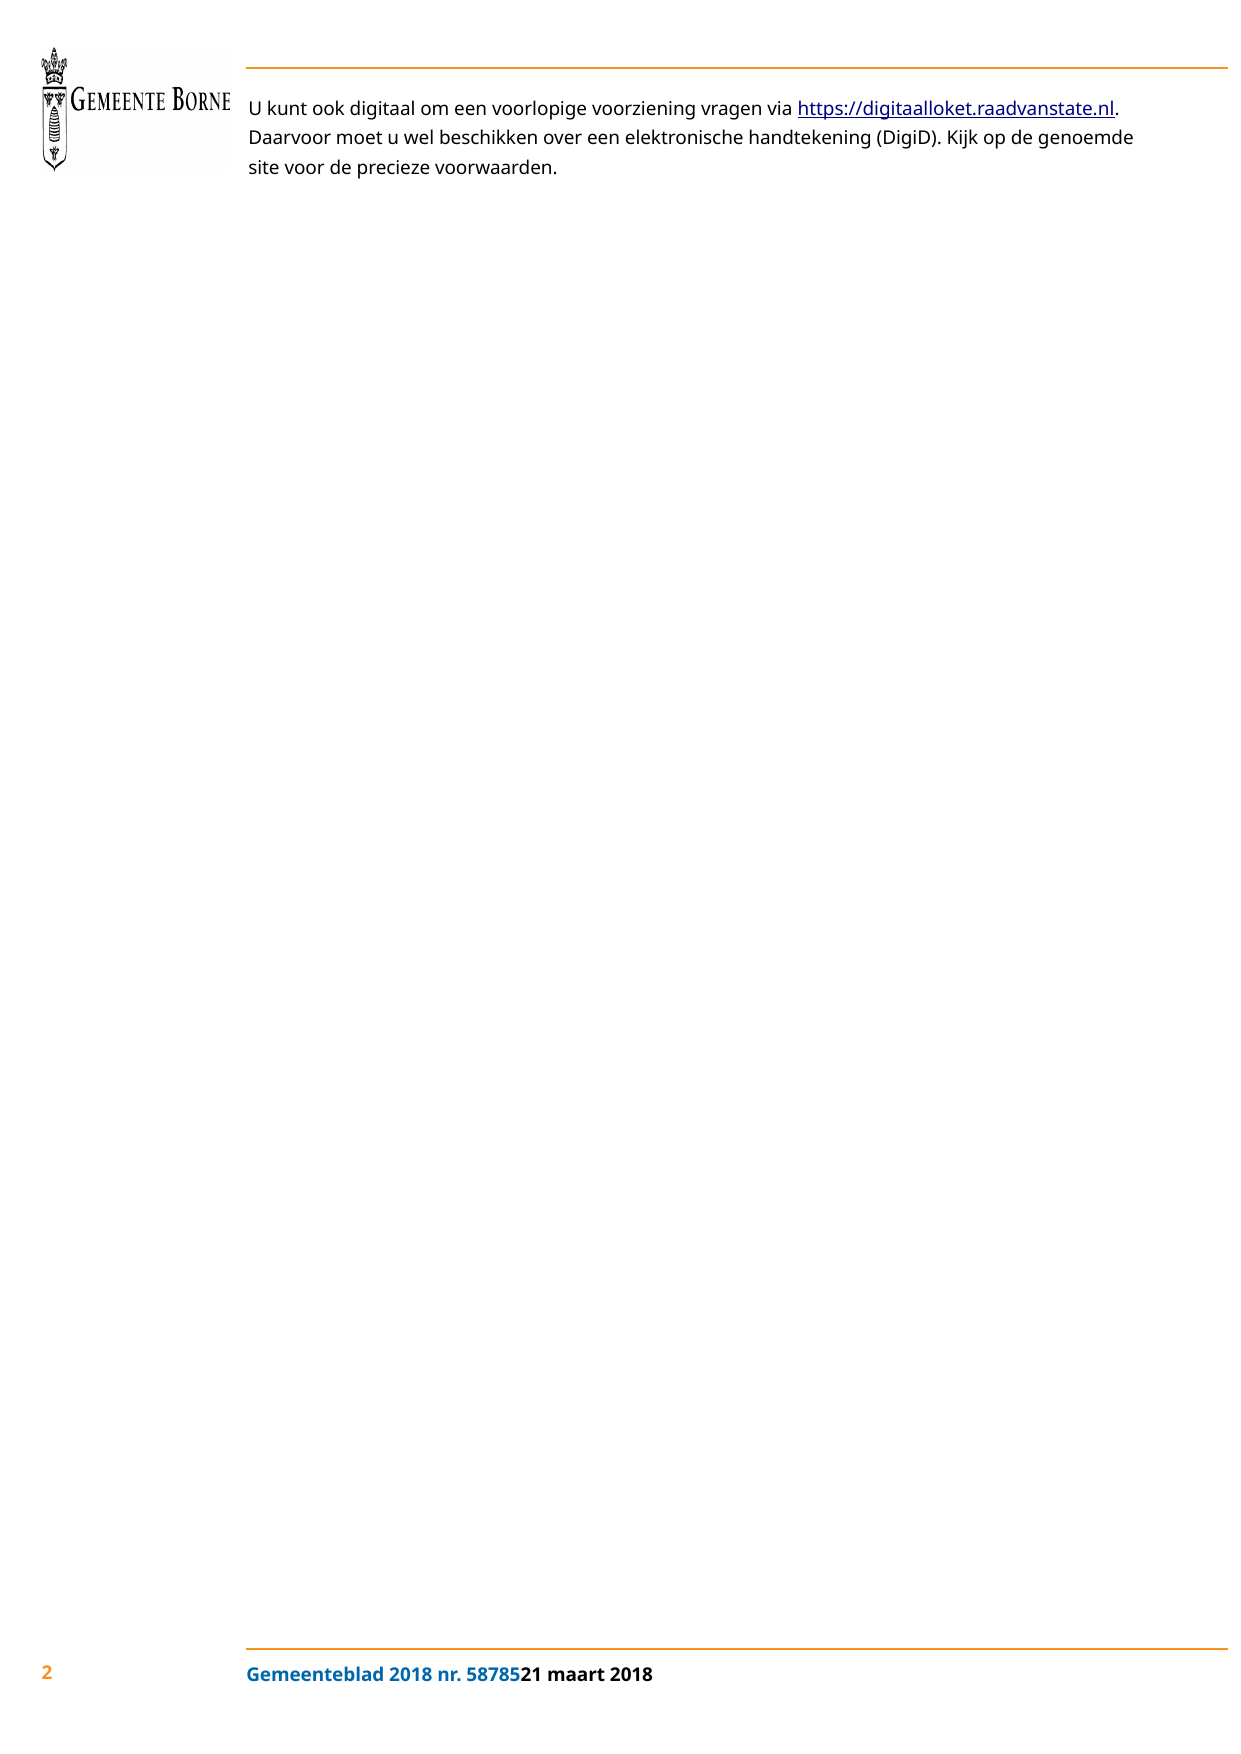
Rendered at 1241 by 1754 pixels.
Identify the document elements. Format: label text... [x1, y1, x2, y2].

picture [41, 47, 231, 172]
text U kunt ook digitaal om een voorlopige voorziening vragen via https://digitaalloket.raadvanstate.nl. Daarvoor moet u wel beschikken over een elektronische handtekening (DigiD). Kijk op de genoemde site voor de precieze voorwaarden. [248, 95, 1152, 180]
